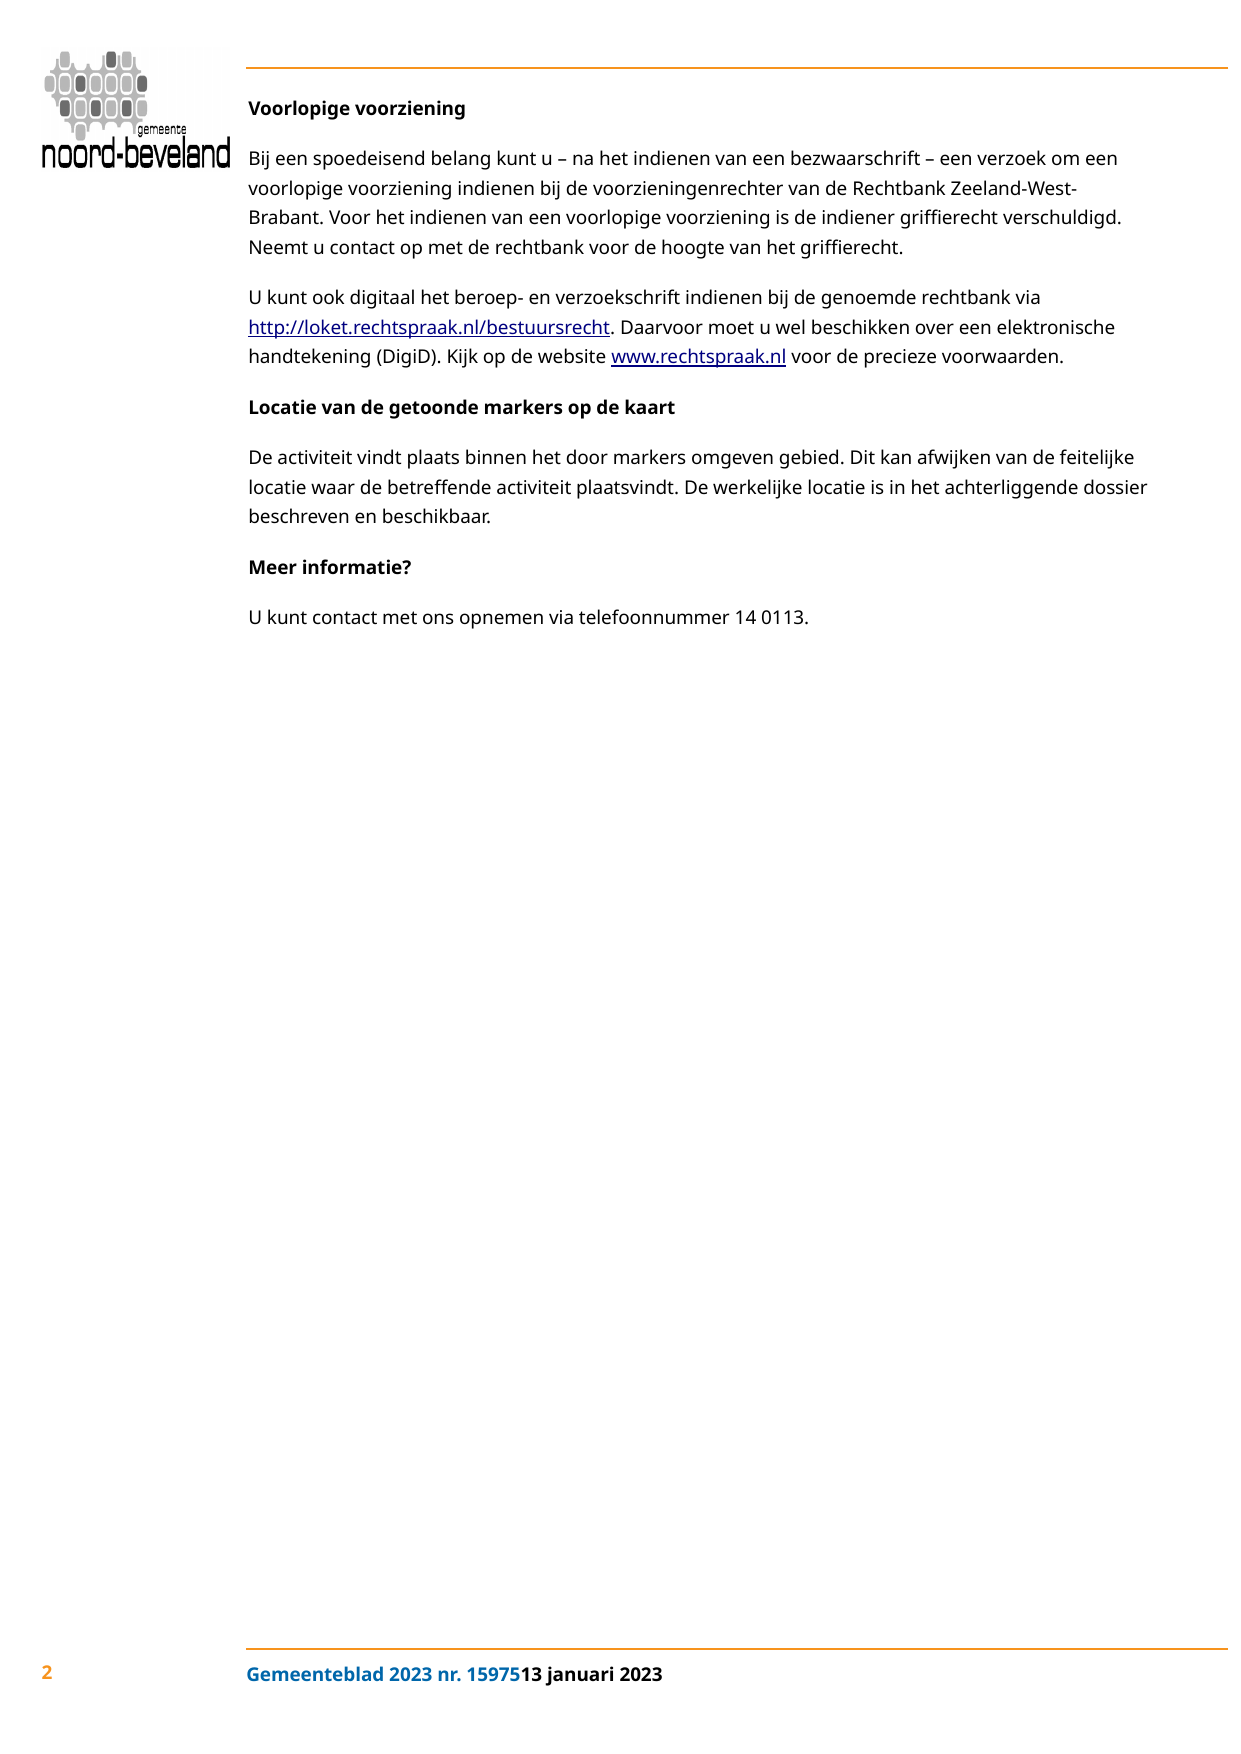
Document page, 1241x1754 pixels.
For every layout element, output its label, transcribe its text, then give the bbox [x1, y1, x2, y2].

text Locatie van de getoonde markers op de kaart [248, 394, 1152, 420]
text U kunt contact met ons opnemen via telefoonnummer 14 0113. [248, 604, 1152, 630]
text De activiteit vindt plaats binnen het door markers omgeven gebied. Dit kan afwijken van de feitelijke locatie waar de betreffende activiteit plaatsvindt. De werkelijke locatie is in het achterliggende dossier beschreven en beschikbaar. [248, 444, 1152, 529]
text Voorlopige voorziening [248, 95, 1152, 121]
text Bij een spoedeisend belang kunt u – na het indienen van een bezwaarschrift – een verzoek om een voorlopige voorziening indienen bij de voorzieningenrechter van de Rechtbank Zeeland-West-Brabant. Voor het indienen van een voorlopige voorziening is de indiener griffierecht verschuldigd. Neemt u contact op met de rechtbank voor de hoogte van het griffierecht. [248, 145, 1152, 260]
text Meer informatie? [248, 554, 1152, 580]
picture [41, 47, 231, 172]
text U kunt ook digitaal het beroep- en verzoekschrift indienen bij de genoemde rechtbank via http://loket.rechtspraak.nl/bestuursrecht. Daarvoor moet u wel beschikken over een elektronische handtekening (DigiD). Kijk op de website www.rechtspraak.nl voor de precieze voorwaarden. [248, 284, 1152, 369]
